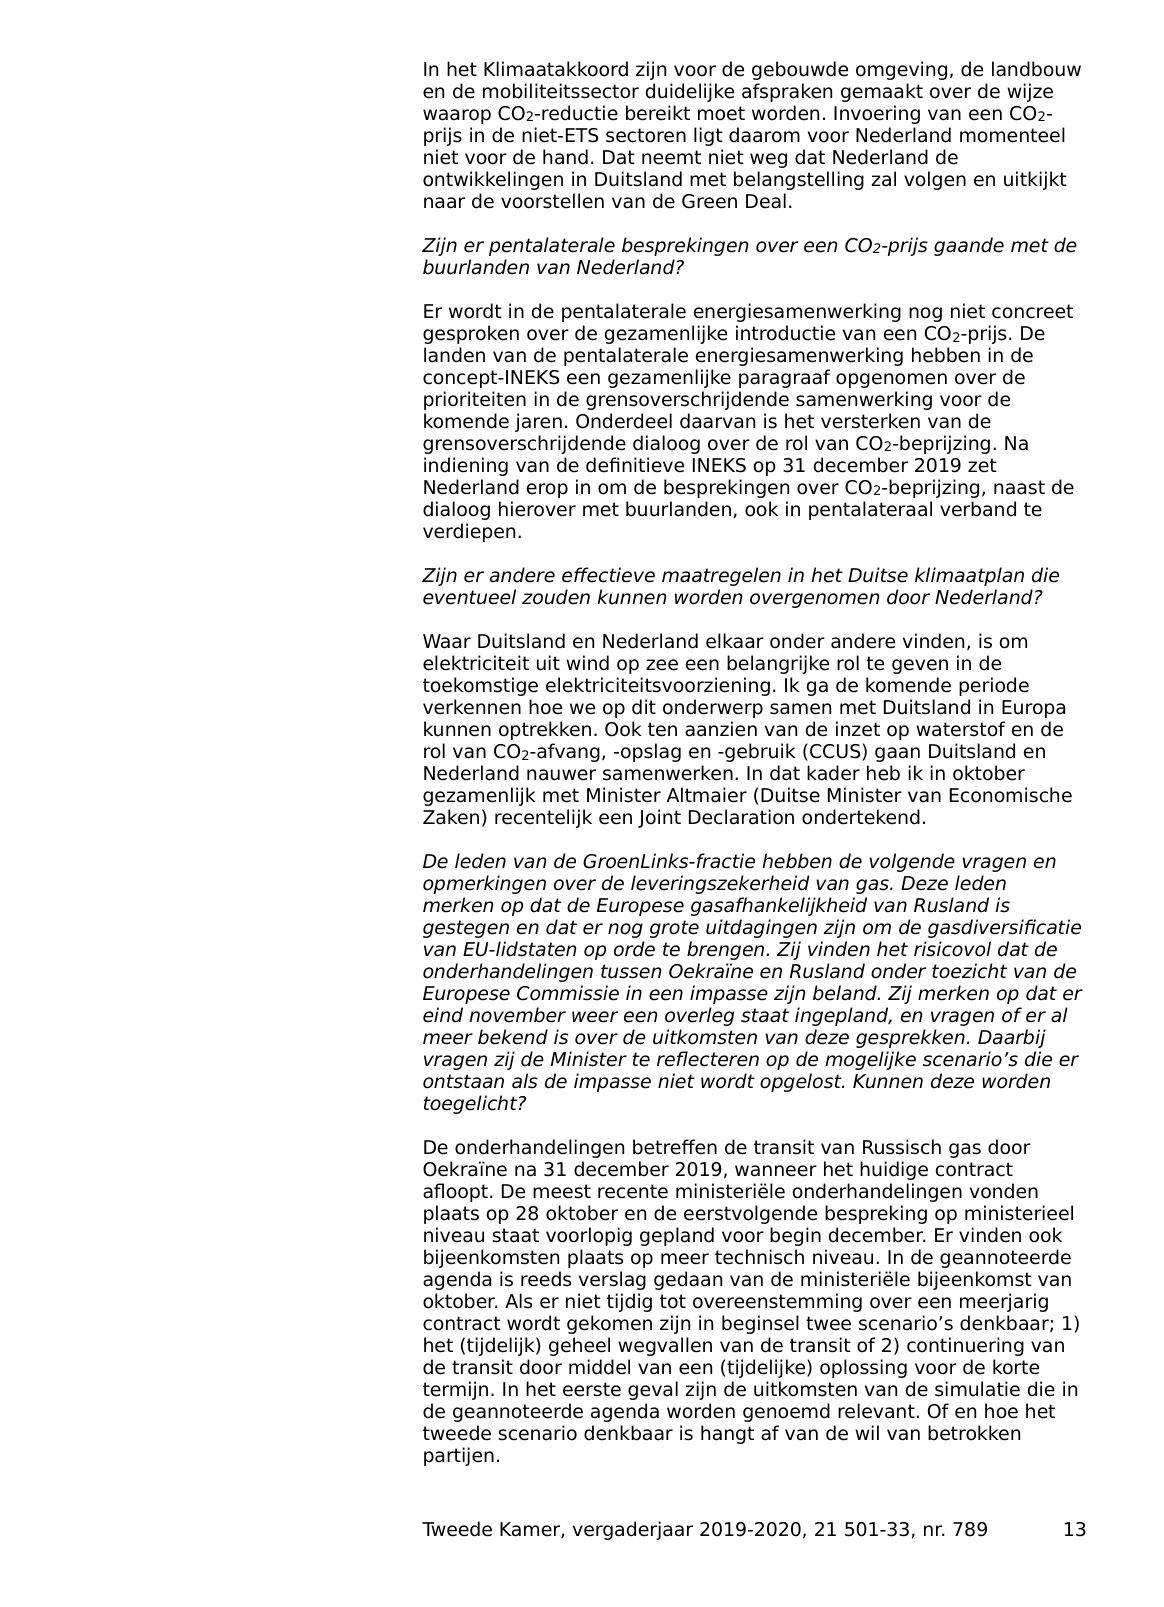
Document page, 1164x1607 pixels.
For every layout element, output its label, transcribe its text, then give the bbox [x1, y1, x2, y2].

text Zijn er pentalaterale besprekingen over een CO2-prijs gaande met de buurlanden van Nederland? [422, 235, 1087, 279]
text Er wordt in de pentalaterale energiesamenwerking nog niet concreet gesproken over de gezamenlijke introductie van een CO2-prijs. De landen van de pentalaterale energiesamenwerking hebben in de concept-INEKS een gezamenlijke paragraaf opgenomen over de prioriteiten in de grensoverschrijdende samenwerking voor de komende jaren. Onderdeel daarvan is het versterken van de grensoverschrijdende dialoog over de rol van CO2-beprijzing. Na indiening van de definitieve INEKS op 31 december 2019 zet Nederland erop in om de besprekingen over CO2-beprijzing, naast de dialoog hierover met buurlanden, ook in pentalateraal verband te verdiepen. [422, 301, 1087, 543]
text In het Klimaatakkoord zijn voor de gebouwde omgeving, de landbouw en de mobiliteitssector duidelijke afspraken gemaakt over de wijze waarop CO2-reductie bereikt moet worden. Invoering van een CO2-prijs in de niet-ETS sectoren ligt daarom voor Nederland momenteel niet voor de hand. Dat neemt niet weg dat Nederland de ontwikkelingen in Duitsland met belangstelling zal volgen en uitkijkt naar de voorstellen van de Green Deal. [422, 59, 1087, 213]
text Zijn er andere effectieve maatregelen in het Duitse klimaatplan die eventueel zouden kunnen worden overgenomen door Nederland? [422, 565, 1087, 609]
text De onderhandelingen betreffen de transit van Russisch gas door Oekraïne na 31 december 2019, wanneer het huidige contract afloopt. De meest recente ministeriële onderhandelingen vonden plaats op 28 oktober en de eerstvolgende bespreking op ministerieel niveau staat voorlopig gepland voor begin december. Er vinden ook bijeenkomsten plaats op meer technisch niveau. In de geannoteerde agenda is reeds verslag gedaan van de ministeriële bijeenkomst van oktober. Als er niet tijdig tot overeenstemming over een meerjarig contract wordt gekomen zijn in beginsel twee scenario’s denkbaar; 1) het (tijdelijk) geheel wegvallen van de transit of 2) continuering van de transit door middel van een (tijdelijke) oplossing voor de korte termijn. In het eerste geval zijn de uitkomsten van de simulatie die in de geannoteerde agenda worden genoemd relevant. Of en hoe het tweede scenario denkbaar is hangt af van de wil van betrokken partijen. [422, 1137, 1087, 1467]
text Waar Duitsland en Nederland elkaar onder andere vinden, is om elektriciteit uit wind op zee een belangrijke rol te geven in de toekomstige elektriciteitsvoorziening. Ik ga de komende periode verkennen hoe we op dit onderwerp samen met Duitsland in Europa kunnen optrekken. Ook ten aanzien van de inzet op waterstof en de rol van CO2-afvang, -opslag en -gebruik (CCUS) gaan Duitsland en Nederland nauwer samenwerken. In dat kader heb ik in oktober gezamenlijk met Minister Altmaier (Duitse Minister van Economische Zaken) recentelijk een Joint Declaration ondertekend. [422, 631, 1087, 829]
text De leden van de GroenLinks-fractie hebben de volgende vragen en opmerkingen over de leveringszekerheid van gas. Deze leden merken op dat de Europese gasafhankelijkheid van Rusland is gestegen en dat er nog grote uitdagingen zijn om de gasdiversificatie van EU-lidstaten op orde te brengen. Zij vinden het risicovol dat de onderhandelingen tussen Oekraïne en Rusland onder toezicht van de Europese Commissie in een impasse zijn beland. Zij merken op dat er eind november weer een overleg staat ingepland, en vragen of er al meer bekend is over de uitkomsten van deze gesprekken. Daarbij vragen zij de Minister te reflecteren op de mogelijke scenario’s die er ontstaan als de impasse niet wordt opgelost. Kunnen deze worden toegelicht? [422, 851, 1087, 1115]
